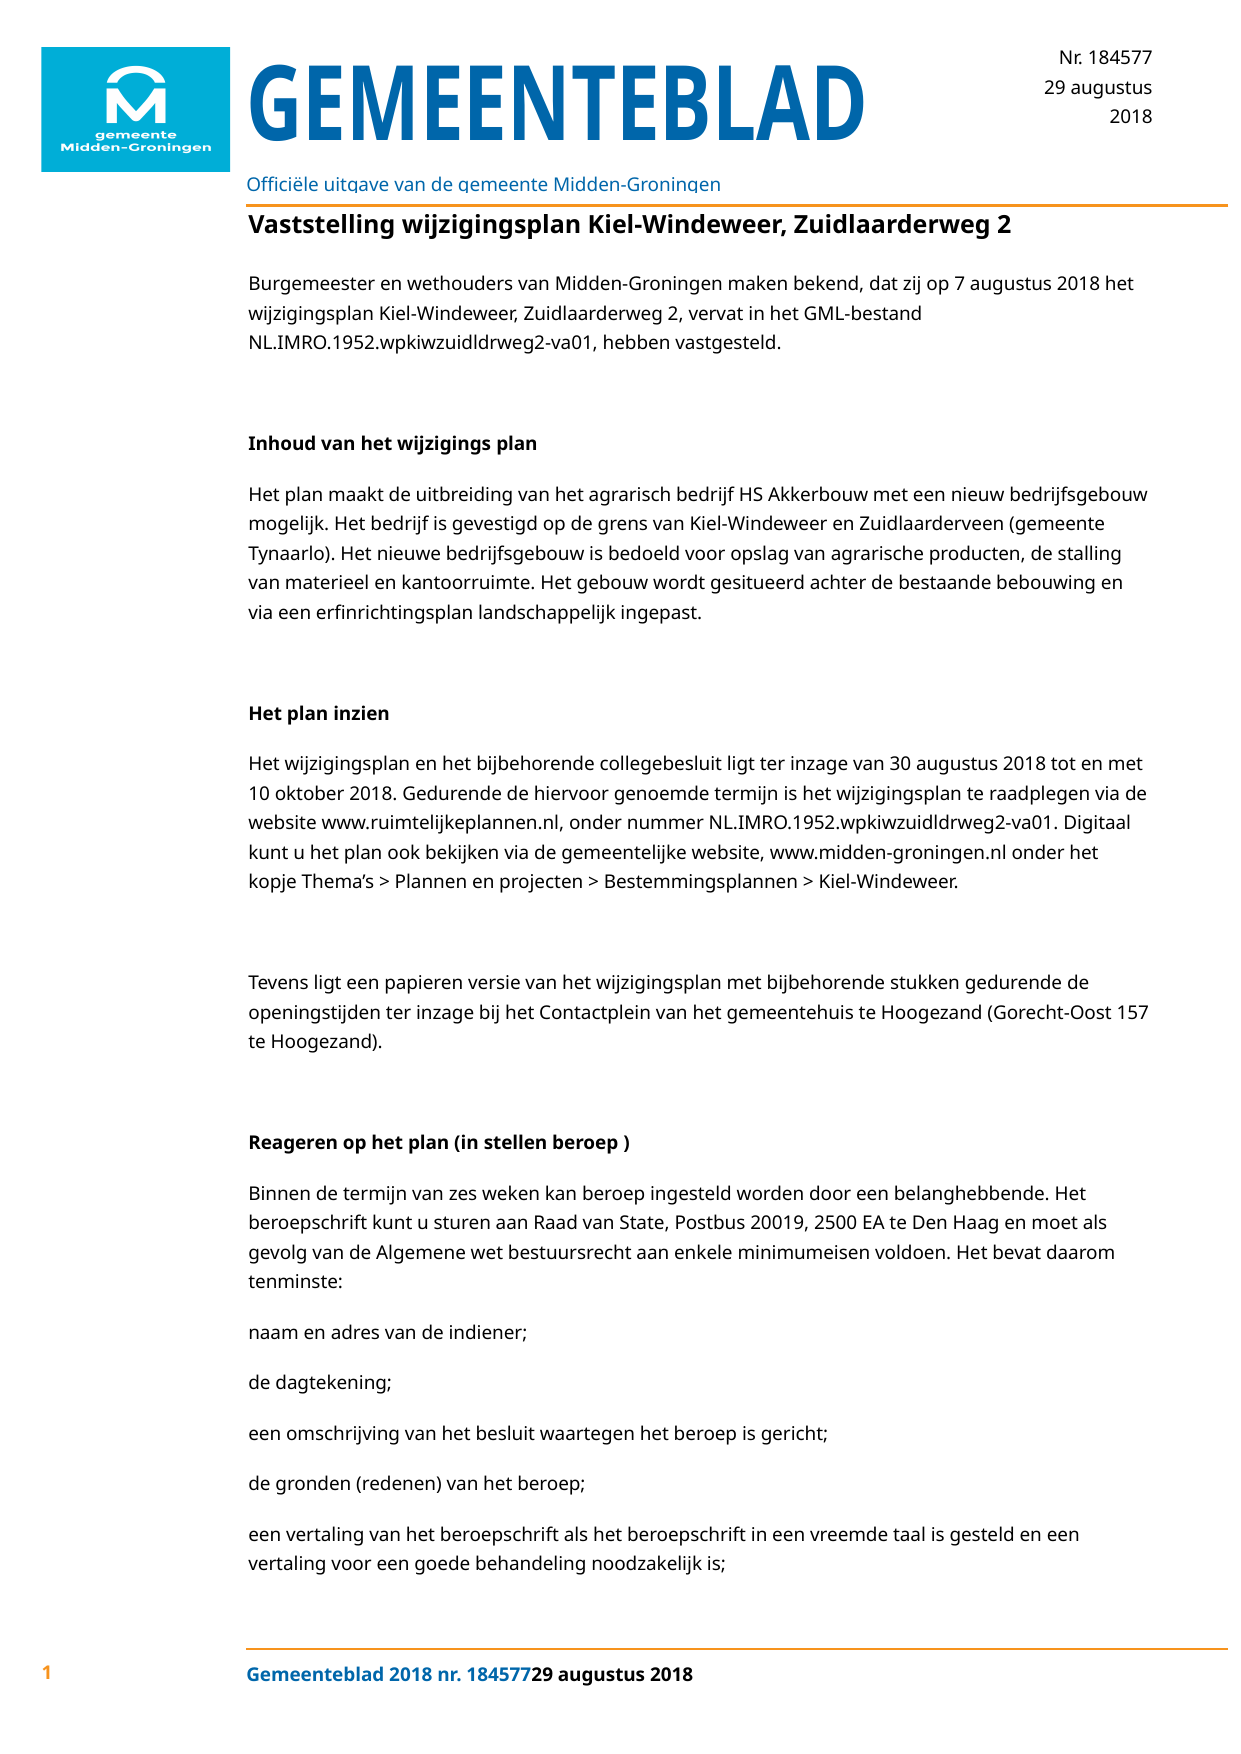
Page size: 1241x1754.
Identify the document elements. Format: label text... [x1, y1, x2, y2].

text naam en adres van de indiener; [248, 1319, 1152, 1345]
text Burgemeester en wethouders van Midden-Groningen maken bekend, dat zij op 7 augustus 2018 het wijzigingsplan Kiel-Windeweer, Zuidlaarderweg 2, vervat in het GML-bestand NL.IMRO.1952.wpkiwzuidldrweg2-va01, hebben vastgesteld. [248, 270, 1152, 355]
text Het plan maakt de uitbreiding van het agrarisch bedrijf HS Akkerbouw met een nieuw bedrijfsgebouw mogelijk. Het bedrijf is gevestigd op de grens van Kiel-Windeweer en Zuidlaarderveen (gemeente Tynaarlo). Het nieuwe bedrijfsgebouw is bedoeld voor opslag van agrarische producten, de stalling van materieel en kantoorruimte. Het gebouw wordt gesitueerd achter de bestaande bebouwing en via een erfinrichtingsplan landschappelijk ingepast. [248, 481, 1152, 625]
text Reageren op het plan (in stellen beroep ) [248, 1129, 1152, 1155]
text de gronden (redenen) van het beroep; [248, 1470, 1152, 1496]
text Inhoud van het wijzigings plan [248, 430, 1152, 456]
text Binnen de termijn van zes weken kan beroep ingesteld worden door een belanghebbende. Het beroepschrift kunt u sturen aan Raad van State, Postbus 20019, 2500 EA te Den Haag en moet als gevolg van de Algemene wet bestuursrecht aan enkele minimumeisen voldoen. Het bevat daarom tenminste: [248, 1180, 1152, 1294]
text een vertaling van het beroepschrift als het beroepschrift in een vreemde taal is gesteld en een vertaling voor een goede behandeling noodzakelijk is; [248, 1521, 1152, 1576]
picture [184, 146, 190, 153]
text Het wijzigingsplan en het bijbehorende collegebesluit ligt ter inzage van 30 augustus 2018 tot en met 10 oktober 2018. Gedurende de hiervoor genoemde termijn is het wijzigingsplan te raadplegen via de website www.ruimtelijkeplannen.nl, onder nummer NL.IMRO.1952.wpkiwzuidldrweg2-va01. Digitaal kunt u het plan ook bekijken via de gemeentelijke website, www.midden-groningen.nl onder het kopje Thema’s > Plannen en projecten > Bestemmingsplannen > Kiel-Windeweer. [248, 750, 1152, 894]
text een omschrijving van het besluit waartegen het beroep is gericht; [248, 1420, 1152, 1446]
text Tevens ligt een papieren versie van het wijzigingsplan met bijbehorende stukken gedurende de openingstijden ter inzage bij het Contactplein van het gemeentehuis te Hoogezand (Gorecht-Oost 157 te Hoogezand). [248, 969, 1152, 1054]
text Vaststelling wijzigingsplan Kiel-Windeweer, Zuidlaarderweg 2 [248, 207, 1152, 241]
picture [108, 66, 164, 82]
picture [107, 89, 165, 122]
text de dagtekening; [248, 1369, 1152, 1395]
text Het plan inzien [248, 700, 1152, 726]
